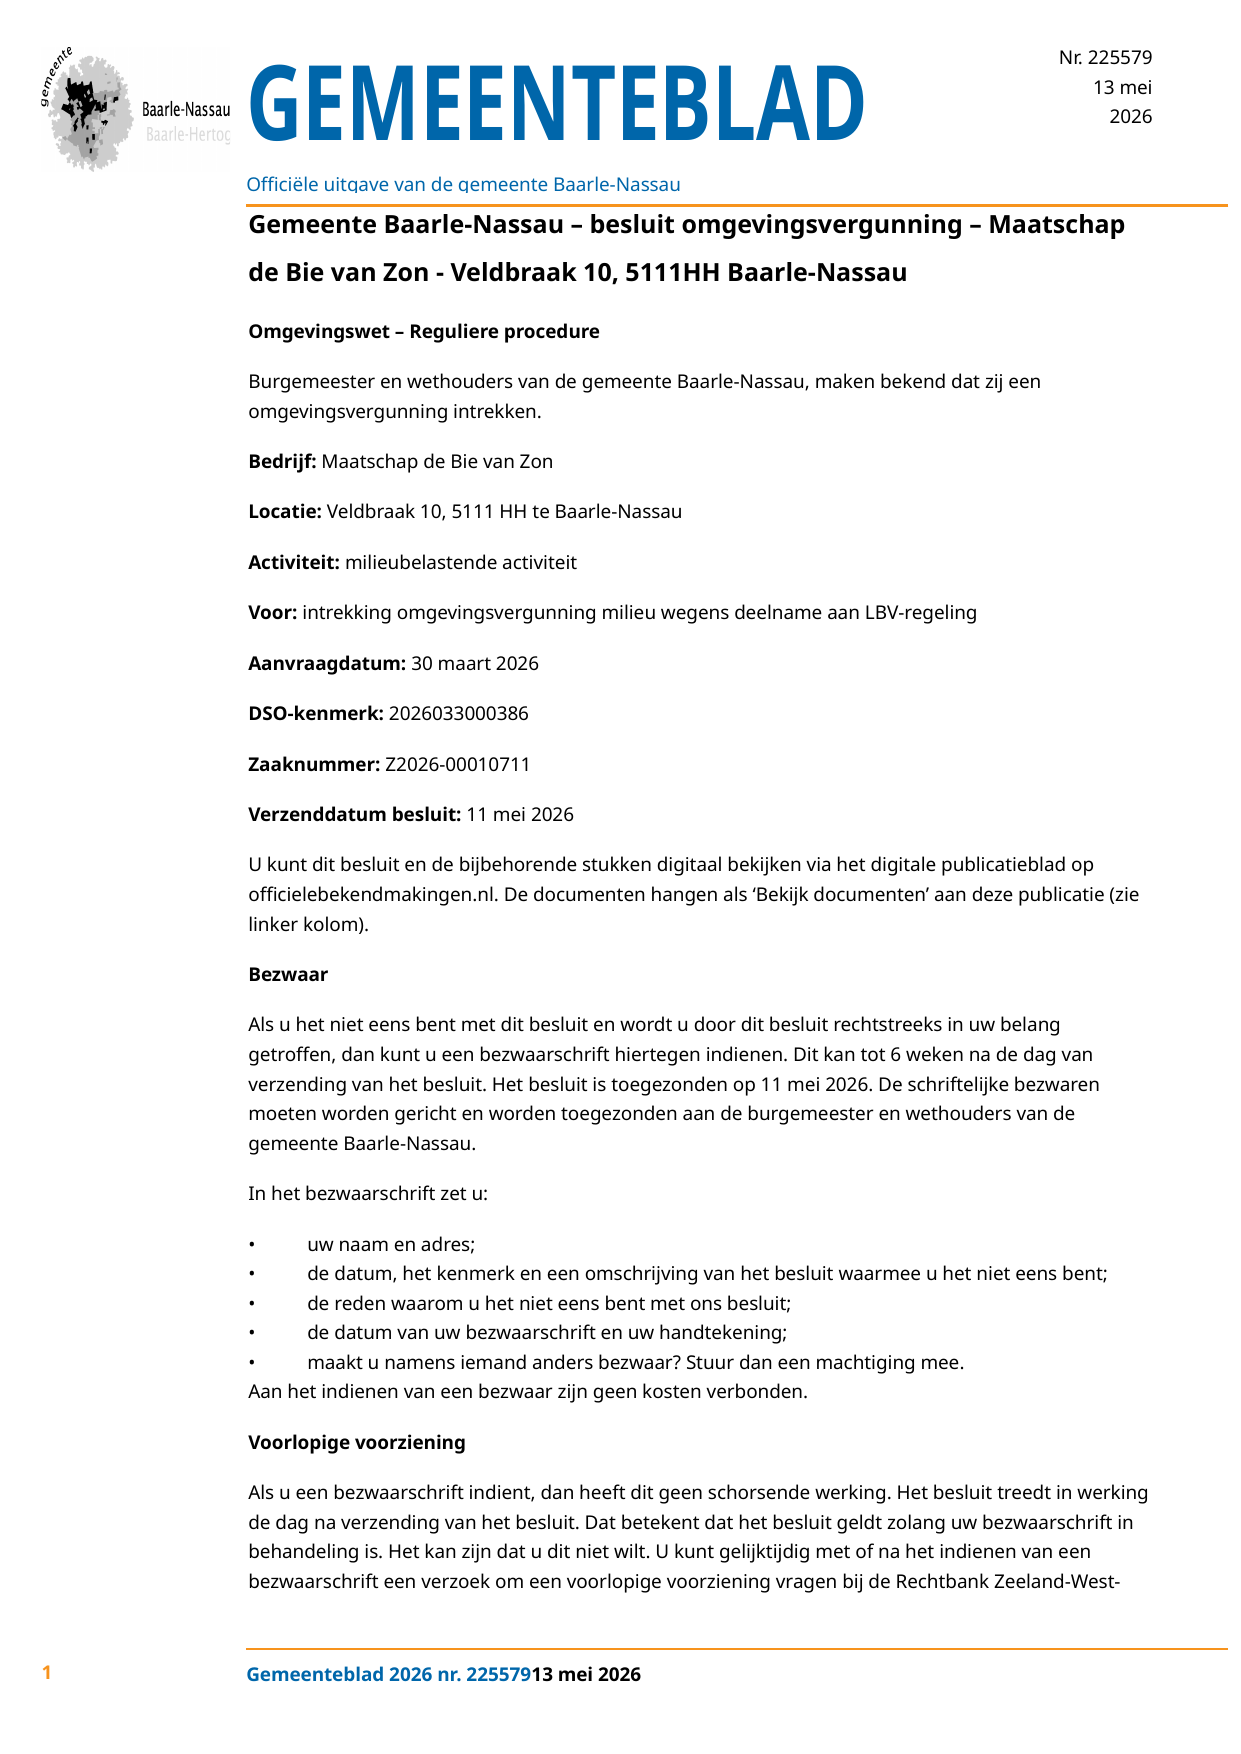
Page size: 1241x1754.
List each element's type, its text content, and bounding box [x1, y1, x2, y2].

list de datum van uw bezwaarschrift en uw handtekening; [248, 1319, 1152, 1345]
list de datum, het kenmerk en een omschrijving van het besluit waarmee u het niet eens bent; [248, 1260, 1152, 1286]
text DSO-kenmerk: 2026033000386 [248, 700, 1152, 726]
text Activiteit: milieubelastende activiteit [248, 549, 1152, 575]
text Locatie: Veldbraak 10, 5111 HH te Baarle-Nassau [248, 499, 1152, 524]
text Voor: intrekking omgevingsvergunning milieu wegens deelname aan LBV-regeling [248, 599, 1152, 625]
text Verzenddatum besluit: 11 mei 2026 [248, 801, 1152, 827]
text Aanvraagdatum: 30 maart 2026 [248, 650, 1152, 676]
text Bedrijf: Maatschap de Bie van Zon [248, 448, 1152, 474]
text Gemeente Baarle-Nassau – besluit omgevingsvergunning – Maatschap de Bie van Zon - Veldbraak 10, 5111HH Baarle-Nassau [248, 207, 1152, 288]
text Omgevingswet – Reguliere procedure [248, 318, 1152, 344]
list maakt u namens iemand anders bezwaar? Stuur dan een machtiging mee. [248, 1349, 1152, 1375]
text In het bezwaarschrift zet u: [248, 1180, 1152, 1206]
text U kunt dit besluit en de bijbehorende stukken digitaal bekijken via het digitale publicatieblad op officielebekendmakingen.nl. De documenten hangen als ‘Bekijk documenten’ aan deze publicatie (zie linker kolom). [248, 852, 1152, 937]
picture [41, 47, 231, 172]
text Als u het niet eens bent met dit besluit en wordt u door dit besluit rechtstreeks in uw belang getroffen, dan kunt u een bezwaarschrift hiertegen indienen. Dit kan tot 6 weken na de dag van verzending van het besluit. Het besluit is toegezonden op 11 mei 2026. De schriftelijke bezwaren moeten worden gericht en worden toegezonden aan de burgemeester en wethouders van de gemeente Baarle-Nassau. [248, 1012, 1152, 1156]
text Als u een bezwaarschrift indient, dan heeft dit geen schorsende werking. Het besluit treedt in werking de dag na verzending van het besluit. Dat betekent dat het besluit geldt zolang uw bezwaarschrift in behandeling is. Het kan zijn dat u dit niet wilt. U kunt gelijktijdig met of na het indienen van een bezwaarschrift een verzoek om een voorlopige voorziening vragen bij de Rechtbank Zeeland-West- [248, 1479, 1152, 1594]
text Zaaknummer: Z2026-00010711 [248, 751, 1152, 777]
text Burgemeester en wethouders van de gemeente Baarle-Nassau, maken bekend dat zij een omgevingsvergunning intrekken. [248, 368, 1152, 424]
list de reden waarom u het niet eens bent met ons besluit; [248, 1290, 1152, 1316]
text Aan het indienen van een bezwaar zijn geen kosten verbonden. [248, 1379, 1152, 1404]
text Voorlopige voorziening [248, 1429, 1152, 1455]
text Bezwaar [248, 961, 1152, 987]
list uw naam en adres; [248, 1231, 1152, 1257]
